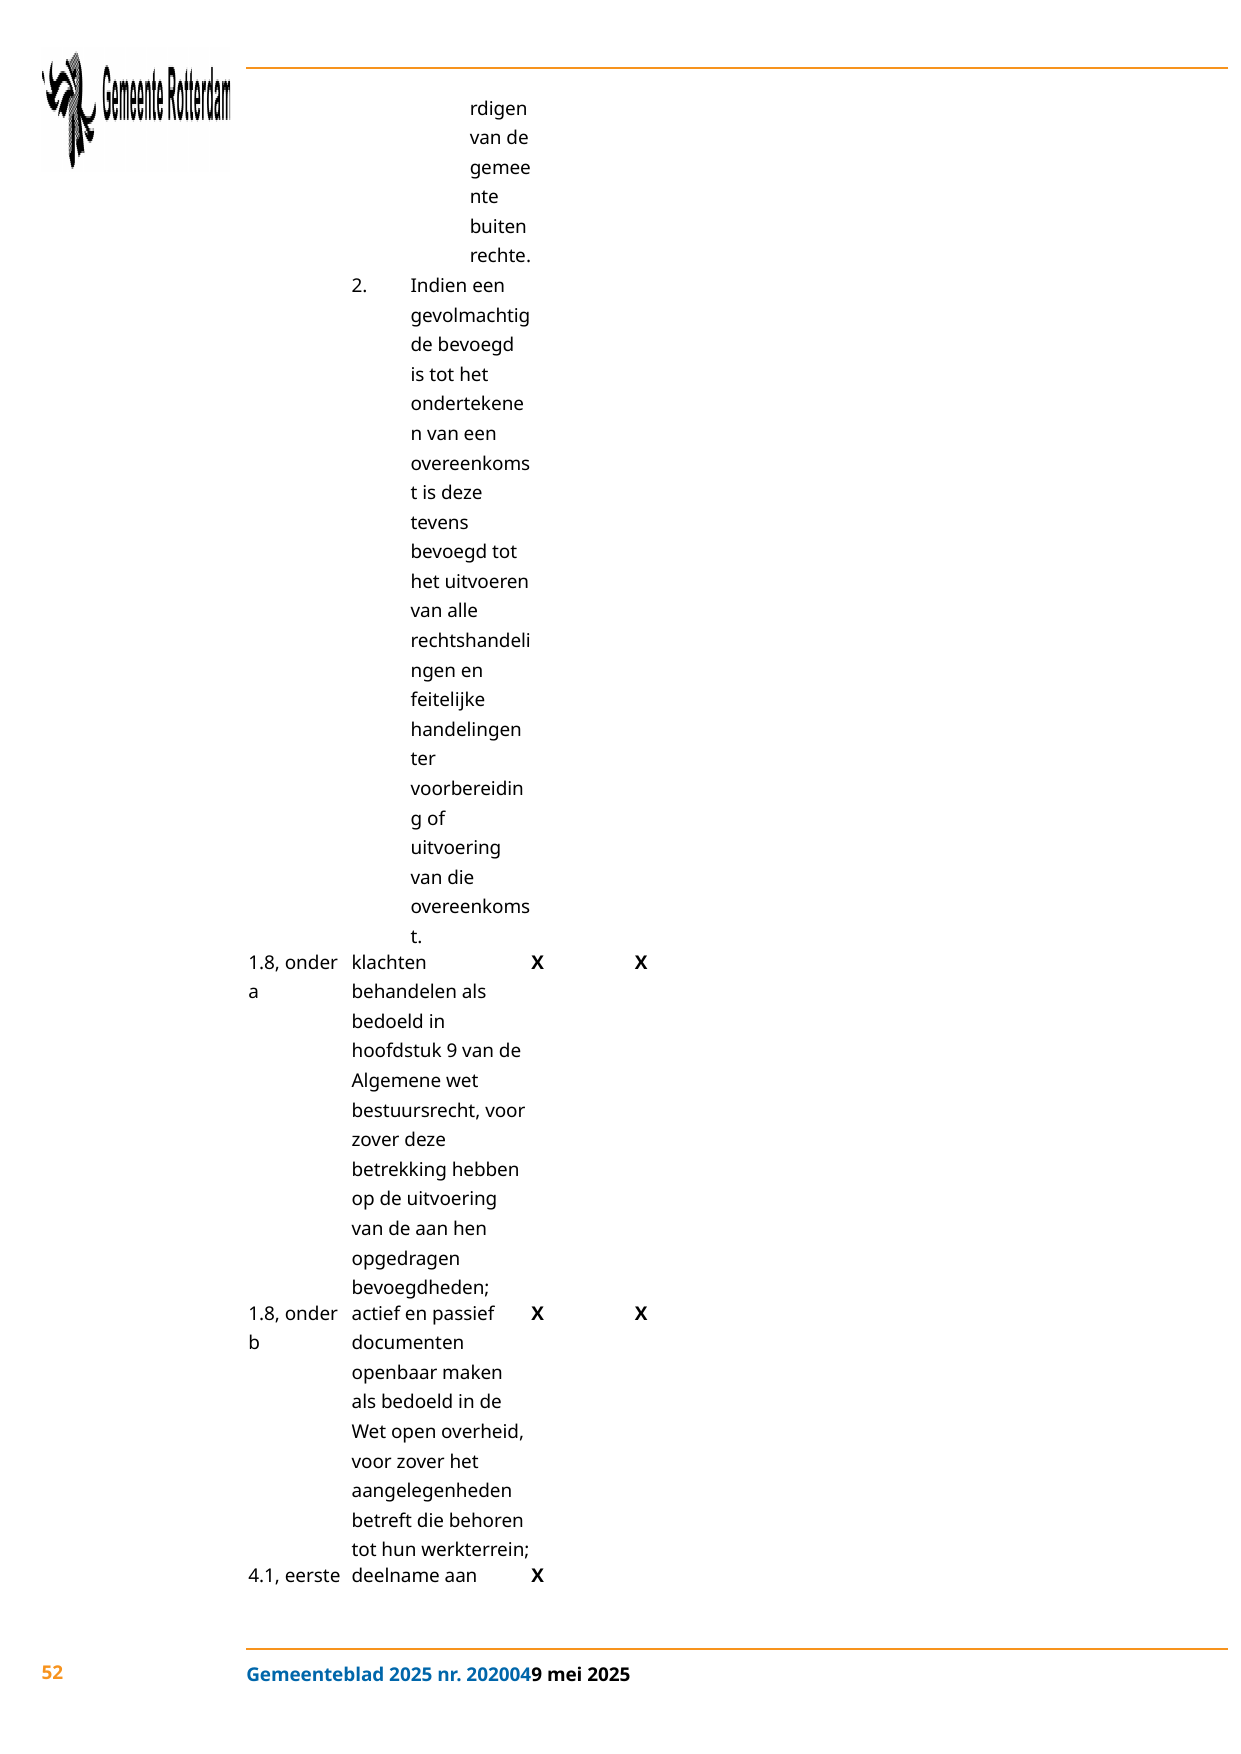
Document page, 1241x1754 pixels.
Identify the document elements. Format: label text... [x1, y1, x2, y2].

table_cell [738, 949, 841, 1300]
table_cell [635, 95, 738, 949]
table_cell [841, 1300, 945, 1562]
table_cell [738, 95, 841, 949]
table_cell [1048, 1563, 1152, 1588]
table_cell X [635, 949, 738, 1300]
table_cell 1.8, onder b [248, 1300, 351, 1562]
table_cell [738, 1300, 841, 1562]
picture [41, 47, 231, 172]
table_cell [635, 1563, 738, 1588]
table_cell X [635, 1300, 738, 1562]
table_cell [531, 95, 634, 949]
table_cell actief en passief documenten openbaar maken als bedoeld in de Wet open overheid, voor zover het aangelegenheden betreft die behoren tot hun werkterrein; [351, 1300, 531, 1562]
table_cell [1048, 95, 1152, 949]
table_cell [841, 95, 945, 949]
table_cell X [531, 1300, 634, 1562]
table_cell klachten behandelen als bedoeld in hoofdstuk 9 van de Algemene wet bestuursrecht, voor zover deze betrekking hebben op de uitvoering van de aan hen opgedragen bevoegdheden; [351, 949, 531, 1300]
table_cell [945, 949, 1048, 1300]
table_cell [248, 95, 351, 949]
table_cell X [531, 949, 634, 1300]
table_cell X [531, 1563, 634, 1588]
table_cell deelname aan [351, 1563, 531, 1588]
table_cell [738, 1563, 841, 1588]
table_cell rdigen van de gemeente buiten rechte. Indien een gevolmachtigde bevoegd is tot het ondertekenen van een overeenkomst is deze tevens bevoegd tot het uitvoeren van alle rechtshandelingen en feitelijke handelingen ter voorbereiding of uitvoering van die overeenkomst. [351, 95, 531, 949]
table_cell 4.1, eerste [248, 1563, 351, 1588]
table_cell [945, 1563, 1048, 1588]
table_cell [1048, 1300, 1152, 1562]
table_cell [945, 95, 1048, 949]
table_cell [841, 1563, 945, 1588]
table_cell [1048, 949, 1152, 1300]
table_cell [841, 949, 945, 1300]
table_cell 1.8, onder a [248, 949, 351, 1300]
table_cell [945, 1300, 1048, 1562]
